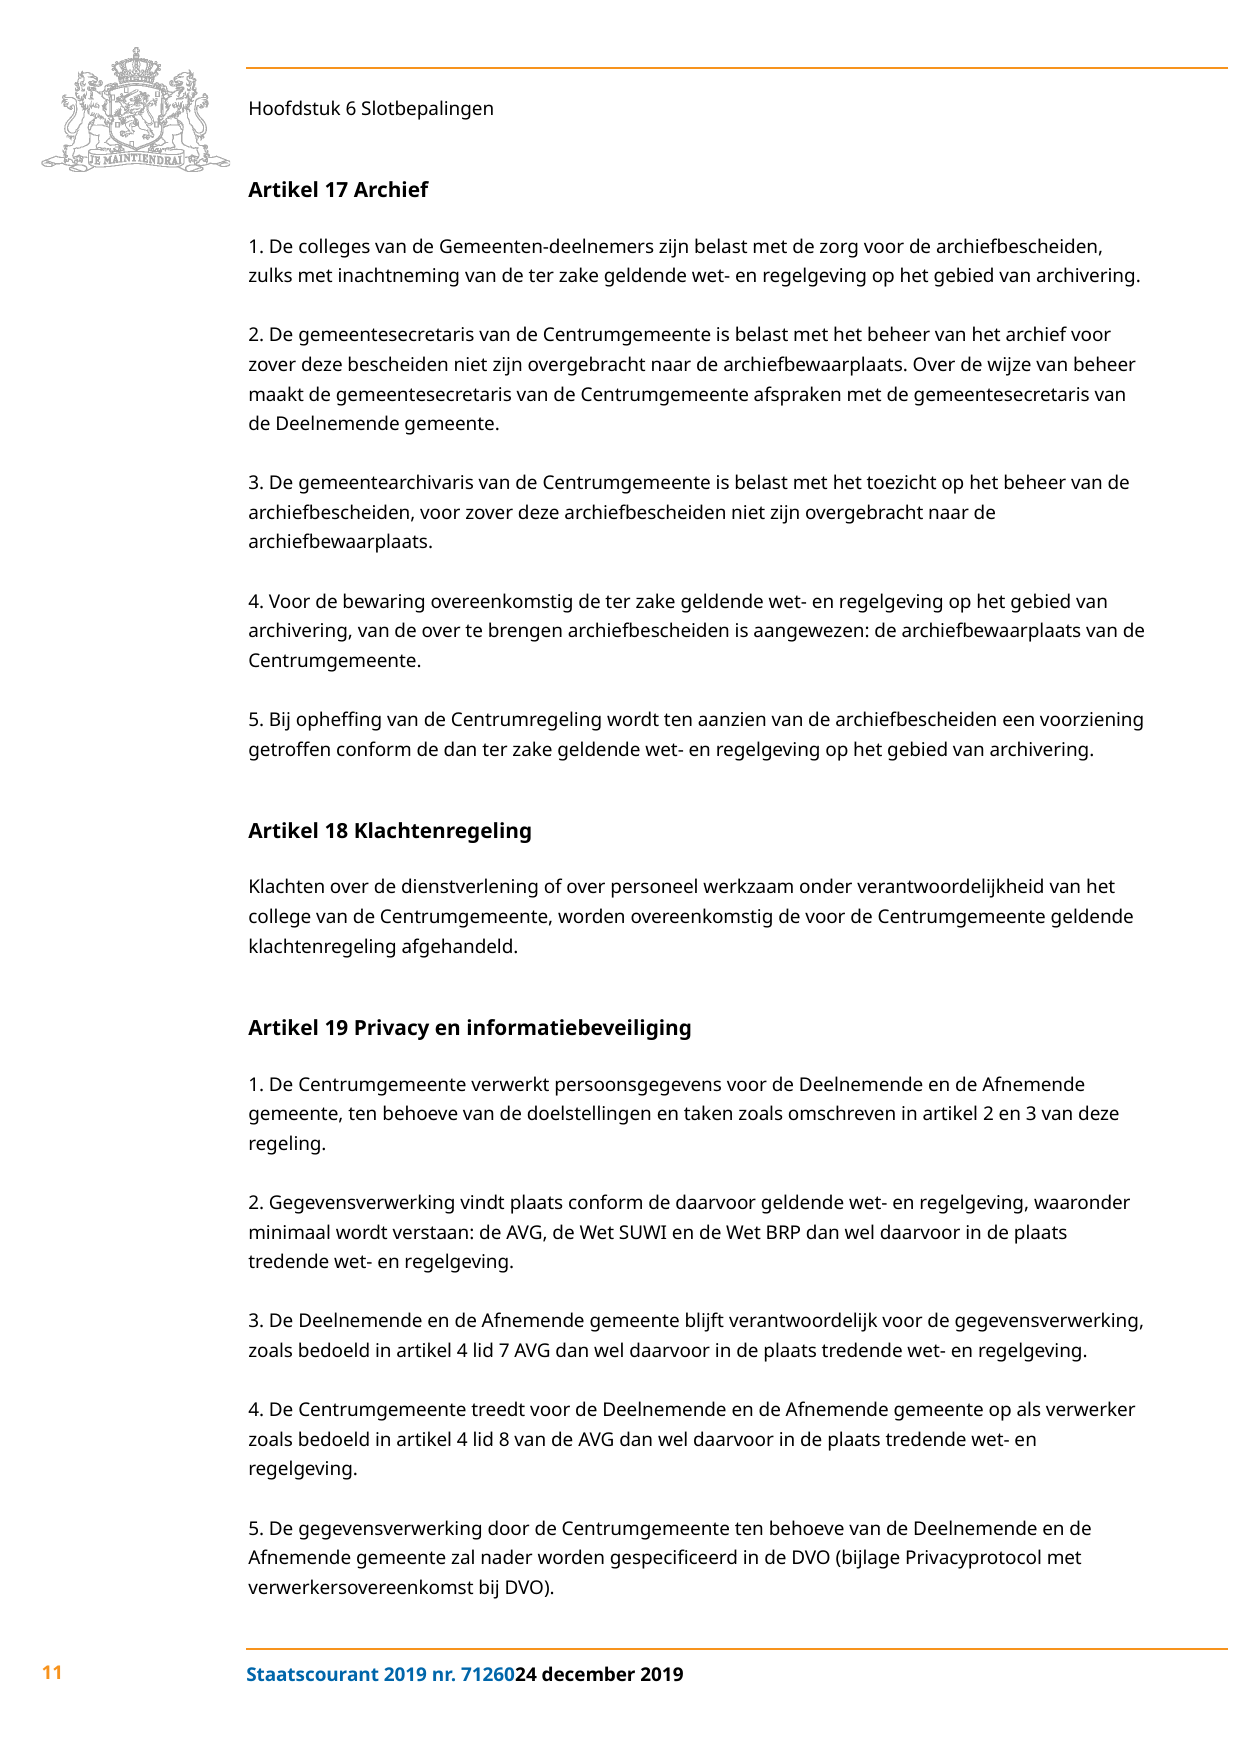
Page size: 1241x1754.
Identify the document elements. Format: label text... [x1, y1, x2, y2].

text Hoofdstuk 6 Slotbepalingen [248, 95, 1152, 121]
text 5. Bij opheffing van de Centrumregeling wordt ten aanzien van de archiefbescheiden een voorziening getroffen conform de dan ter zake geldende wet- en regelgeving op het gebied van archivering. [248, 706, 1152, 761]
text 2. De gemeentesecretaris van de Centrumgemeente is belast met het beheer van het archief voor zover deze bescheiden niet zijn overgebracht naar de archiefbewaarplaats. Over de wijze van beheer maakt de gemeentesecretaris van de Centrumgemeente afspraken met de gemeentesecretaris van de Deelnemende gemeente. [248, 322, 1152, 436]
text Artikel 18 Klachtenregeling [248, 816, 1152, 844]
text Klachten over de dienstverlening of over personeel werkzaam onder verantwoordelijkheid van het college van de Centrumgemeente, worden overeenkomstig de voor de Centrumgemeente geldende klachtenregeling afgehandeld. [248, 874, 1152, 959]
text 4. Voor de bewaring overeenkomstig de ter zake geldende wet- en regelgeving op het gebied van archivering, van de over te brengen archiefbescheiden is aangewezen: de archiefbewaarplaats van de Centrumgemeente. [248, 588, 1152, 673]
text 1. De colleges van de Gemeenten-deelnemers zijn belast met de zorg voor de archiefbescheiden, zulks met inachtneming van de ter zake geldende wet- en regelgeving op het gebied van archivering. [248, 233, 1152, 288]
text 3. De gemeentearchivaris van de Centrumgemeente is belast met het toezicht op het beheer van de archiefbescheiden, voor zover deze archiefbescheiden niet zijn overgebracht naar de archiefbewaarplaats. [248, 469, 1152, 554]
text 4. De Centrumgemeente treedt voor de Deelnemende en de Afnemende gemeente op als verwerker zoals bedoeld in artikel 4 lid 8 van de AVG dan wel daarvoor in de plaats tredende wet- en regelgeving. [248, 1396, 1152, 1481]
text Artikel 17 Archief [248, 175, 1152, 203]
text 2. Gegevensverwerking vindt plaats conform de daarvoor geldende wet- en regelgeving, waaronder minimaal wordt verstaan: de AVG, de Wet SUWI en de Wet BRP dan wel daarvoor in de plaats tredende wet- en regelgeving. [248, 1189, 1152, 1274]
picture [41, 47, 231, 172]
text 3. De Deelnemende en de Afnemende gemeente blijft verantwoordelijk voor de gegevensverwerking, zoals bedoeld in artikel 4 lid 7 AVG dan wel daarvoor in de plaats tredende wet- en regelgeving. [248, 1308, 1152, 1363]
text Artikel 19 Privacy en informatiebeveiliging [248, 1013, 1152, 1041]
text 1. De Centrumgemeente verwerkt persoonsgegevens voor de Deelnemende en de Afnemende gemeente, ten behoeve van de doelstellingen en taken zoals omschreven in artikel 2 en 3 van deze regeling. [248, 1071, 1152, 1156]
text 5. De gegevensverwerking door de Centrumgemeente ten behoeve van de Deelnemende en de Afnemende gemeente zal nader worden gespecificeerd in de DVO (bijlage Privacyprotocol met verwerkersovereenkomst bij DVO). [248, 1515, 1152, 1599]
